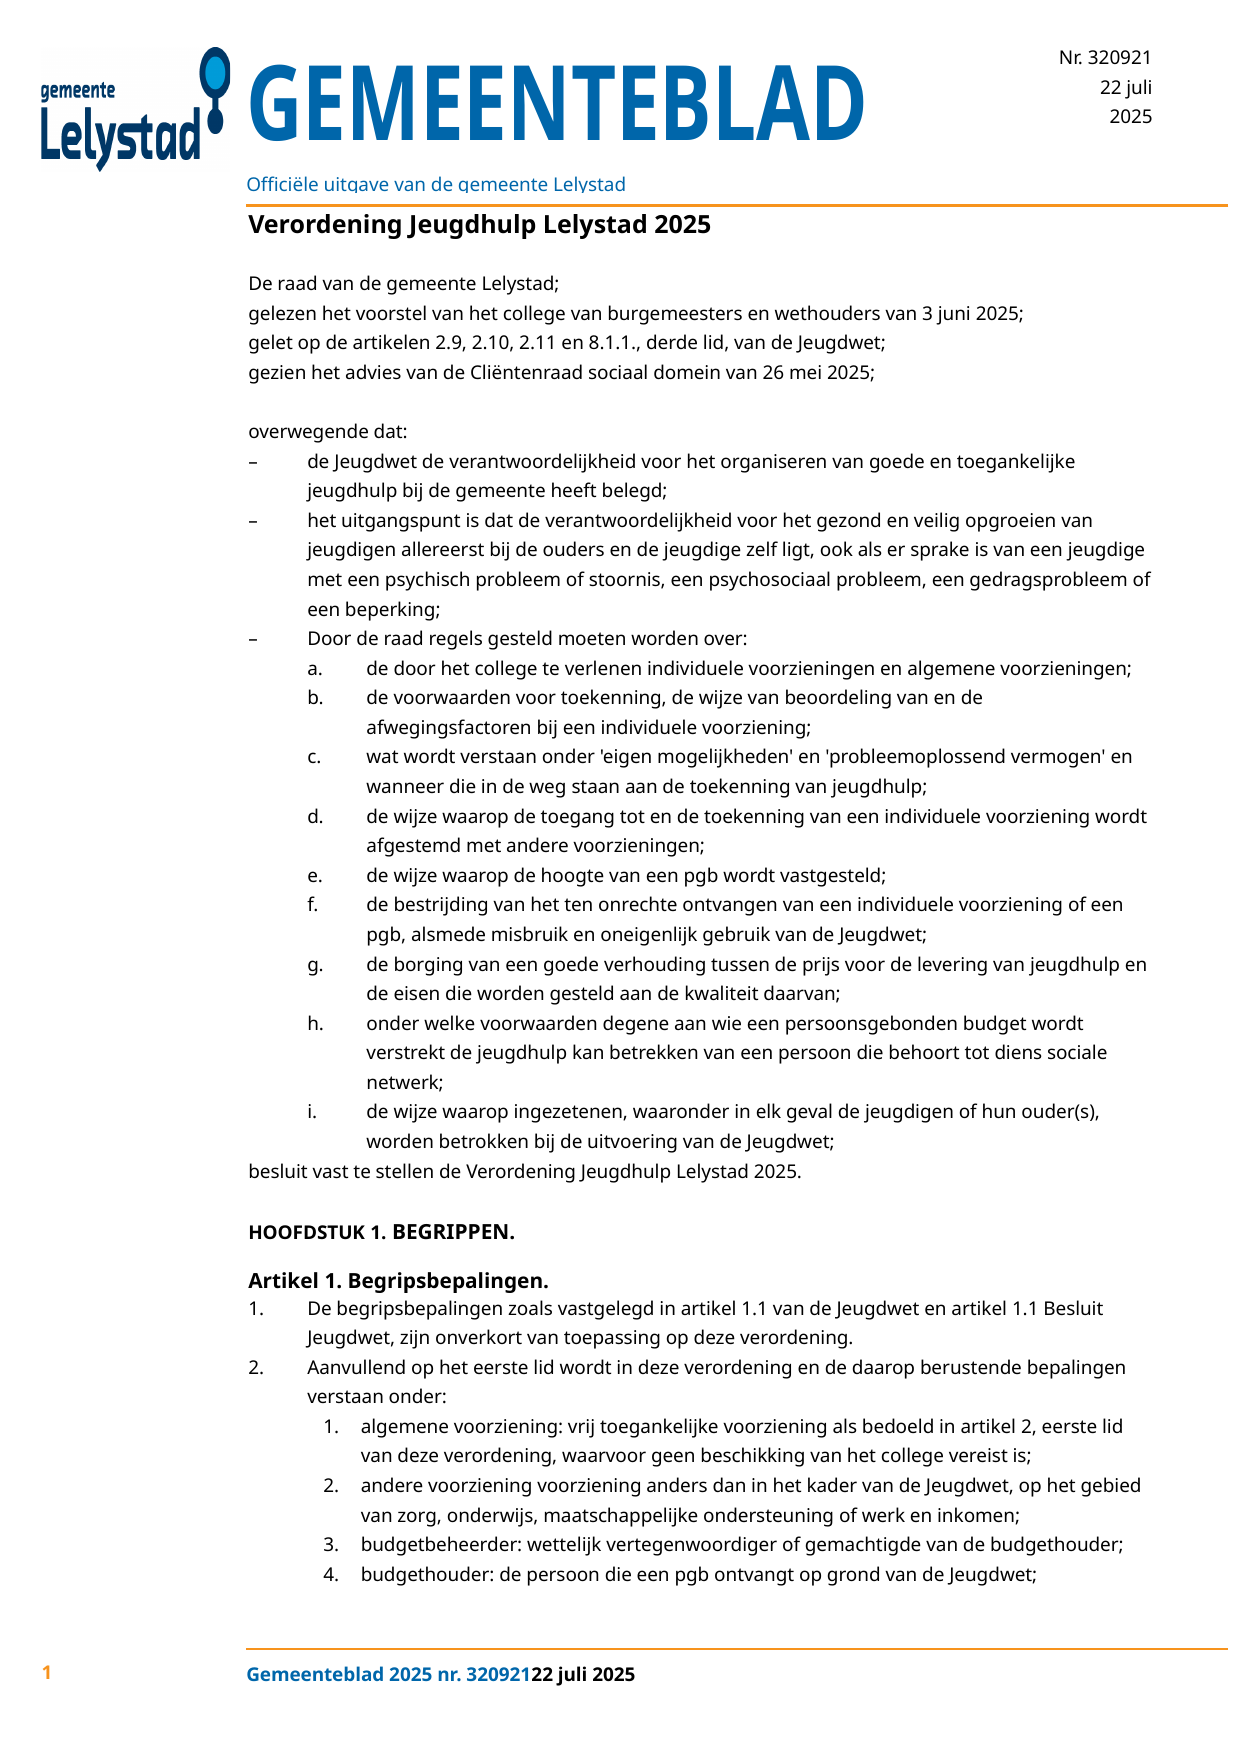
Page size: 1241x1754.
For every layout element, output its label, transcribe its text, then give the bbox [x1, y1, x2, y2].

list andere voorziening voorziening anders dan in het kader van de Jeugdwet, op het gebied van zorg, onderwijs, maatschappelijke ondersteuning of werk en inkomen; [323, 1472, 1152, 1527]
picture [41, 47, 231, 172]
list de bestrijding van het ten onrechte ontvangen van een individuele voorziening of een pgb, alsmede misbruik en oneigenlijk gebruik van de Jeugdwet; [307, 892, 1152, 947]
text overwegende dat: [248, 418, 1152, 444]
list de borging van een goede verhouding tussen de prijs voor de levering van jeugdhulp en de eisen die worden gesteld aan de kwaliteit daarvan; [307, 951, 1152, 1006]
list de door het college te verlenen individuele voorzieningen en algemene voorzieningen; [307, 655, 1152, 681]
list budgethouder: de persoon die een pgb ontvangt op grond van de Jeugdwet; [323, 1561, 1152, 1587]
text Artikel 1. Begripsbepalingen. [248, 1266, 1152, 1295]
list wat wordt verstaan onder 'eigen mogelijkheden' en 'probleemoplossend vermogen' en wanneer die in de weg staan aan de toekenning van jeugdhulp; [307, 744, 1152, 799]
list onder welke voorwaarden degene aan wie een persoonsgebonden budget wordt verstrekt de jeugdhulp kan betrekken van een persoon die behoort tot diens sociale netwerk; [307, 1010, 1152, 1095]
list Door de raad regels gesteld moeten worden over: [248, 625, 1152, 651]
text Verordening Jeugdhulp Lelystad 2025 [248, 207, 1152, 241]
text gezien het advies van de Cliëntenraad sociaal domein van 26 mei 2025; [248, 359, 1152, 385]
list de voorwaarden voor toekenning, de wijze van beoordeling van en de afwegingsfactoren bij een individuele voorziening; [307, 684, 1152, 740]
text gelezen het voorstel van het college van burgemeesters en wethouders van 3 juni 2025; [248, 300, 1152, 326]
list algemene voorziening: vrij toegankelijke voorziening als bedoeld in artikel 2, eerste lid van deze verordening, waarvoor geen beschikking van het college vereist is; [323, 1413, 1152, 1468]
text HOOFDSTUK 1. BEGRIPPEN. [248, 1217, 1152, 1245]
list de Jeugdwet de verantwoordelijkheid voor het organiseren van goede en toegankelijke jeugdhulp bij de gemeente heeft belegd; [248, 448, 1152, 503]
list Aanvullend op het eerste lid wordt in deze verordening en de daarop berustende bepalingen verstaan onder: [248, 1354, 1152, 1409]
text De raad van de gemeente Lelystad; [248, 270, 1152, 296]
list het uitgangspunt is dat de verantwoordelijkheid voor het gezond en veilig opgroeien van jeugdigen allereerst bij de ouders en de jeugdige zelf ligt, ook als er sprake is van een jeugdige met een psychisch probleem of stoornis, een psychosociaal probleem, een gedragsprobleem of een beperking; [248, 507, 1152, 621]
list De begripsbepalingen zoals vastgelegd in artikel 1.1 van de Jeugdwet en artikel 1.1 Besluit Jeugdwet, zijn onverkort van toepassing op deze verordening. [248, 1295, 1152, 1350]
list budgetbeheerder: wettelijk vertegenwoordiger of gemachtigde van de budgethouder; [323, 1531, 1152, 1557]
text besluit vast te stellen de Verordening Jeugdhulp Lelystad 2025. [248, 1158, 1152, 1183]
list de wijze waarop de toegang tot en de toekenning van een individuele voorziening wordt afgestemd met andere voorzieningen; [307, 803, 1152, 858]
list de wijze waarop ingezetenen, waaronder in elk geval de jeugdigen of hun ouder(s), worden betrokken bij de uitvoering van de Jeugdwet; [307, 1099, 1152, 1154]
text gelet op de artikelen 2.9, 2.10, 2.11 en 8.1.1., derde lid, van de Jeugdwet; [248, 329, 1152, 355]
list de wijze waarop de hoogte van een pgb wordt vastgesteld; [307, 862, 1152, 888]
